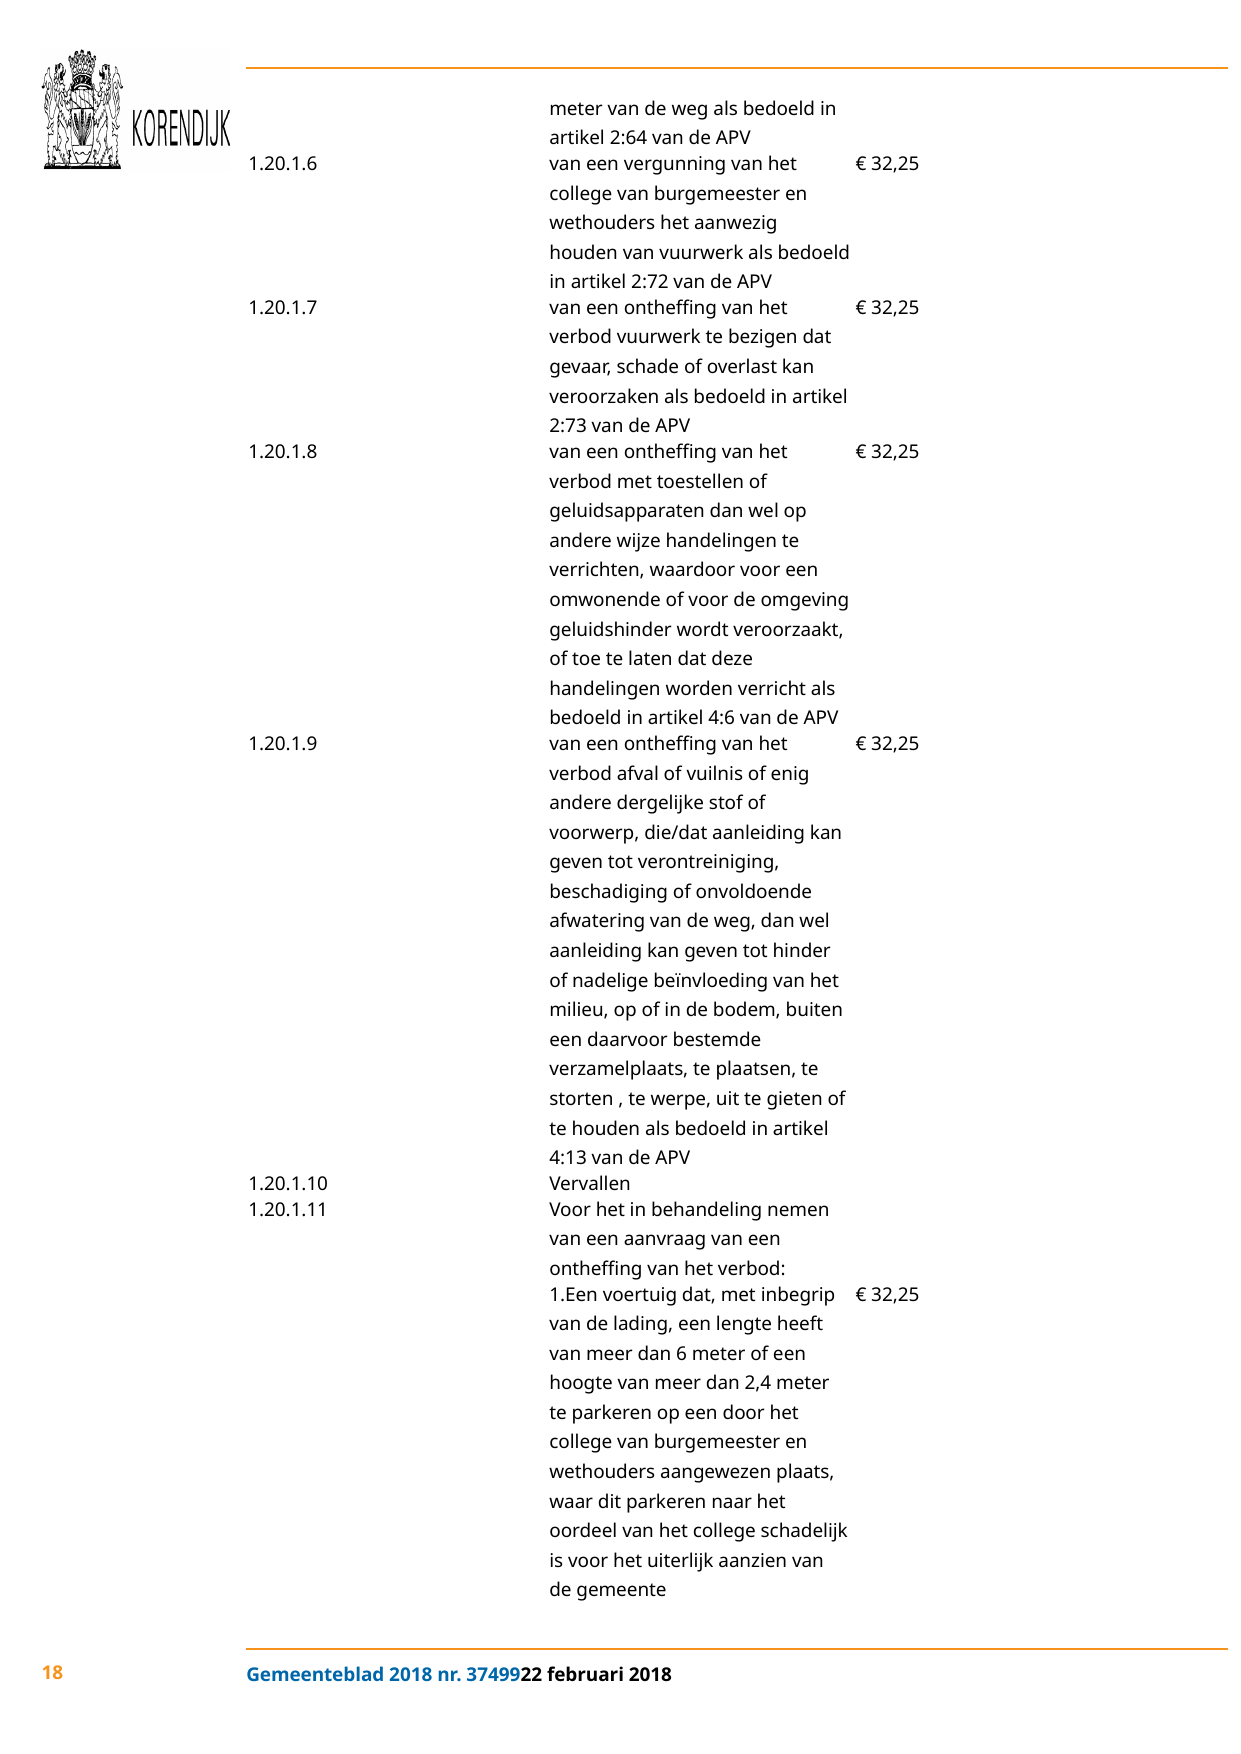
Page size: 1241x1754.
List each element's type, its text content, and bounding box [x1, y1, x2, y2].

table_cell € 32,25 [850, 294, 1152, 438]
table_cell 1.20.1.6 [248, 150, 549, 294]
table_cell [248, 95, 549, 150]
table_cell meter van de weg als bedoeld in artikel 2:64 van de APV [549, 95, 850, 150]
table_cell € 32,25 [850, 438, 1152, 730]
table_cell € 32,25 [850, 1281, 1152, 1602]
table_cell 1.20.1.9 [248, 730, 549, 1170]
table_cell Vervallen [549, 1170, 850, 1196]
picture [41, 47, 231, 172]
table_cell van een ontheffing van het verbod vuurwerk te bezigen dat gevaar, schade of overlast kan veroorzaken als bedoeld in artikel 2:73 van de APV [549, 294, 850, 438]
table_cell 1.20.1.7 [248, 294, 549, 438]
table_cell [850, 95, 1152, 150]
table_cell van een ontheffing van het verbod afval of vuilnis of enig andere dergelijke stof of voorwerp, die/dat aanleiding kan geven tot verontreiniging, beschadiging of onvoldoende afwatering van de weg, dan wel aanleiding kan geven tot hinder of nadelige beïnvloeding van het milieu, op of in de bodem, buiten een daarvoor bestemde verzamelplaats, te plaatsen, te storten , te werpe, uit te gieten of te houden als bedoeld in artikel 4:13 van de APV [549, 730, 850, 1170]
table_cell [248, 1281, 549, 1602]
table_cell 1.20.1.10 [248, 1170, 549, 1196]
table_cell [850, 1170, 1152, 1196]
table_cell 1.20.1.8 [248, 438, 549, 730]
table_cell € 32,25 [850, 730, 1152, 1170]
table_cell [850, 1196, 1152, 1281]
table_cell van een vergunning van het college van burgemeester en wethouders het aanwezig houden van vuurwerk als bedoeld in artikel 2:72 van de APV [549, 150, 850, 294]
table_cell Voor het in behandeling nemen van een aanvraag van een ontheffing van het verbod: [549, 1196, 850, 1281]
table_cell 1.20.1.11 [248, 1196, 549, 1281]
table_cell 1.Een voertuig dat, met inbegrip van de lading, een lengte heeft van meer dan 6 meter of een hoogte van meer dan 2,4 meter te parkeren op een door het college van burgemeester en wethouders aangewezen plaats, waar dit parkeren naar het oordeel van het college schadelijk is voor het uiterlijk aanzien van de gemeente [549, 1281, 850, 1602]
table_cell van een ontheffing van het verbod met toestellen of geluidsapparaten dan wel op andere wijze handelingen te verrichten, waardoor voor een omwonende of voor de omgeving geluidshinder wordt veroorzaakt, of toe te laten dat deze handelingen worden verricht als bedoeld in artikel 4:6 van de APV [549, 438, 850, 730]
table_cell € 32,25 [850, 150, 1152, 294]
